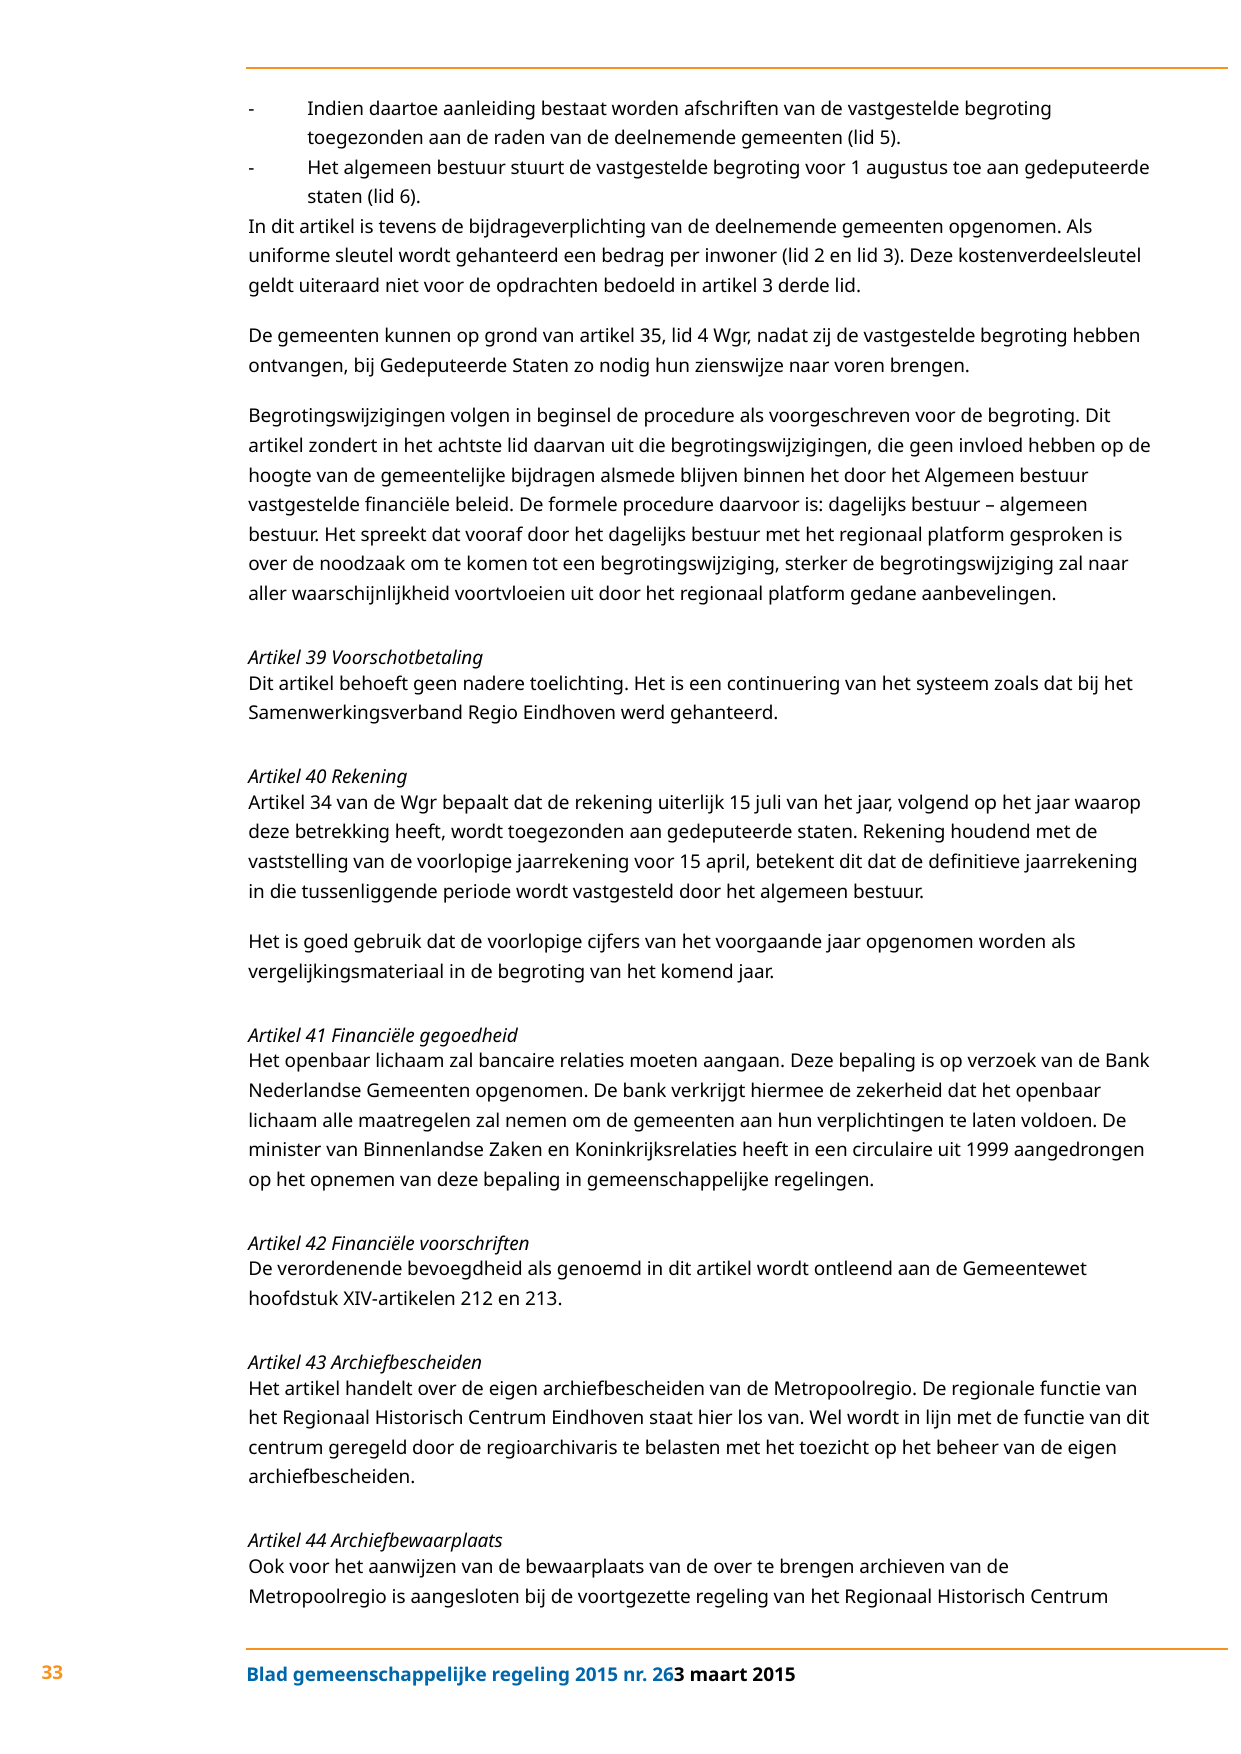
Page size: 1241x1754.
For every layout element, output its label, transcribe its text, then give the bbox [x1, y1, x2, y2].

text Artikel 44 Archiefbewaarplaats [248, 1528, 1152, 1553]
text Begrotingswijzigingen volgen in beginsel de procedure als voorgeschreven voor de begroting. Dit artikel zondert in het achtste lid daarvan uit die begrotingswijzigingen, die geen invloed hebben op de hoogte van de gemeentelijke bijdragen alsmede blijven binnen het door het Algemeen bestuur vastgestelde financiële beleid. De formele procedure daarvoor is: dagelijks bestuur – algemeen bestuur. Het spreekt dat vooraf door het dagelijks bestuur met het regionaal platform gesproken is over de noodzaak om te komen tot een begrotingswijziging, sterker de begrotingswijziging zal naar aller waarschijnlijkheid voortvloeien uit door het regionaal platform gedane aanbevelingen. [248, 403, 1152, 606]
text De verordenende bevoegdheid als genoemd in dit artikel wordt ontleend aan de Gemeentewet hoofdstuk XIV-artikelen 212 en 213. [248, 1256, 1152, 1311]
text Het artikel handelt over de eigen archiefbescheiden van de Metropoolregio. De regionale functie van het Regionaal Historisch Centrum Eindhoven staat hier los van. Wel wordt in lijn met de functie van dit centrum geregeld door de regioarchivaris te belasten met het toezicht op het beheer van de eigen archiefbescheiden. [248, 1375, 1152, 1489]
text Artikel 40 Rekening [248, 763, 1152, 789]
text Artikel 34 van de Wgr bepaalt dat de rekening uiterlijk 15 juli van het jaar, volgend op het jaar waarop deze betrekking heeft, wordt toegezonden aan gedeputeerde staten. Rekening houdend met de vaststelling van de voorlopige jaarrekening voor 15 april, betekent dit dat de definitieve jaarrekening in die tussenliggende periode wordt vastgesteld door het algemeen bestuur. [248, 789, 1152, 904]
text Artikel 41 Financiële gegoedheid [248, 1022, 1152, 1048]
text In dit artikel is tevens de bijdrageverplichting van de deelnemende gemeenten opgenomen. Als uniforme sleutel wordt gehanteerd een bedrag per inwoner (lid 2 en lid 3). Deze kostenverdeelsleutel geldt uiteraard niet voor de opdrachten bedoeld in artikel 3 derde lid. [248, 213, 1152, 298]
picture [41, 47, 231, 172]
text Het is goed gebruik dat de voorlopige cijfers van het voorgaande jaar opgenomen worden als vergelijkingsmateriaal in de begroting van het komend jaar. [248, 928, 1152, 984]
list Het algemeen bestuur stuurt de vastgestelde begroting voor 1 augustus toe aan gedeputeerde staten (lid 6). [248, 154, 1152, 209]
text Artikel 42 Financiële voorschriften [248, 1230, 1152, 1256]
text Artikel 39 Voorschotbetaling [248, 644, 1152, 670]
text Dit artikel behoeft geen nadere toelichting. Het is een continuering van het systeem zoals dat bij het Samenwerkingsverband Regio Eindhoven werd gehanteerd. [248, 670, 1152, 725]
text Artikel 43 Archiefbescheiden [248, 1349, 1152, 1375]
text De gemeenten kunnen op grond van artikel 35, lid 4 Wgr, nadat zij de vastgestelde begroting hebben ontvangen, bij Gedeputeerde Staten zo nodig hun zienswijze naar voren brengen. [248, 323, 1152, 378]
text Het openbaar lichaam zal bancaire relaties moeten aangaan. Deze bepaling is op verzoek van de Bank Nederlandse Gemeenten opgenomen. De bank verkrijgt hiermee de zekerheid dat het openbaar lichaam alle maatregelen zal nemen om de gemeenten aan hun verplichtingen te laten voldoen. De minister van Binnenlandse Zaken en Koninkrijksrelaties heeft in een circulaire uit 1999 aangedrongen op het opnemen van deze bepaling in gemeenschappelijke regelingen. [248, 1048, 1152, 1192]
list Indien daartoe aanleiding bestaat worden afschriften van de vastgestelde begroting toegezonden aan de raden van de deelnemende gemeenten (lid 5). [248, 95, 1152, 150]
text Ook voor het aanwijzen van de bewaarplaats van de over te brengen archieven van de Metropoolregio is aangesloten bij de voortgezette regeling van het Regionaal Historisch Centrum [248, 1553, 1152, 1609]
